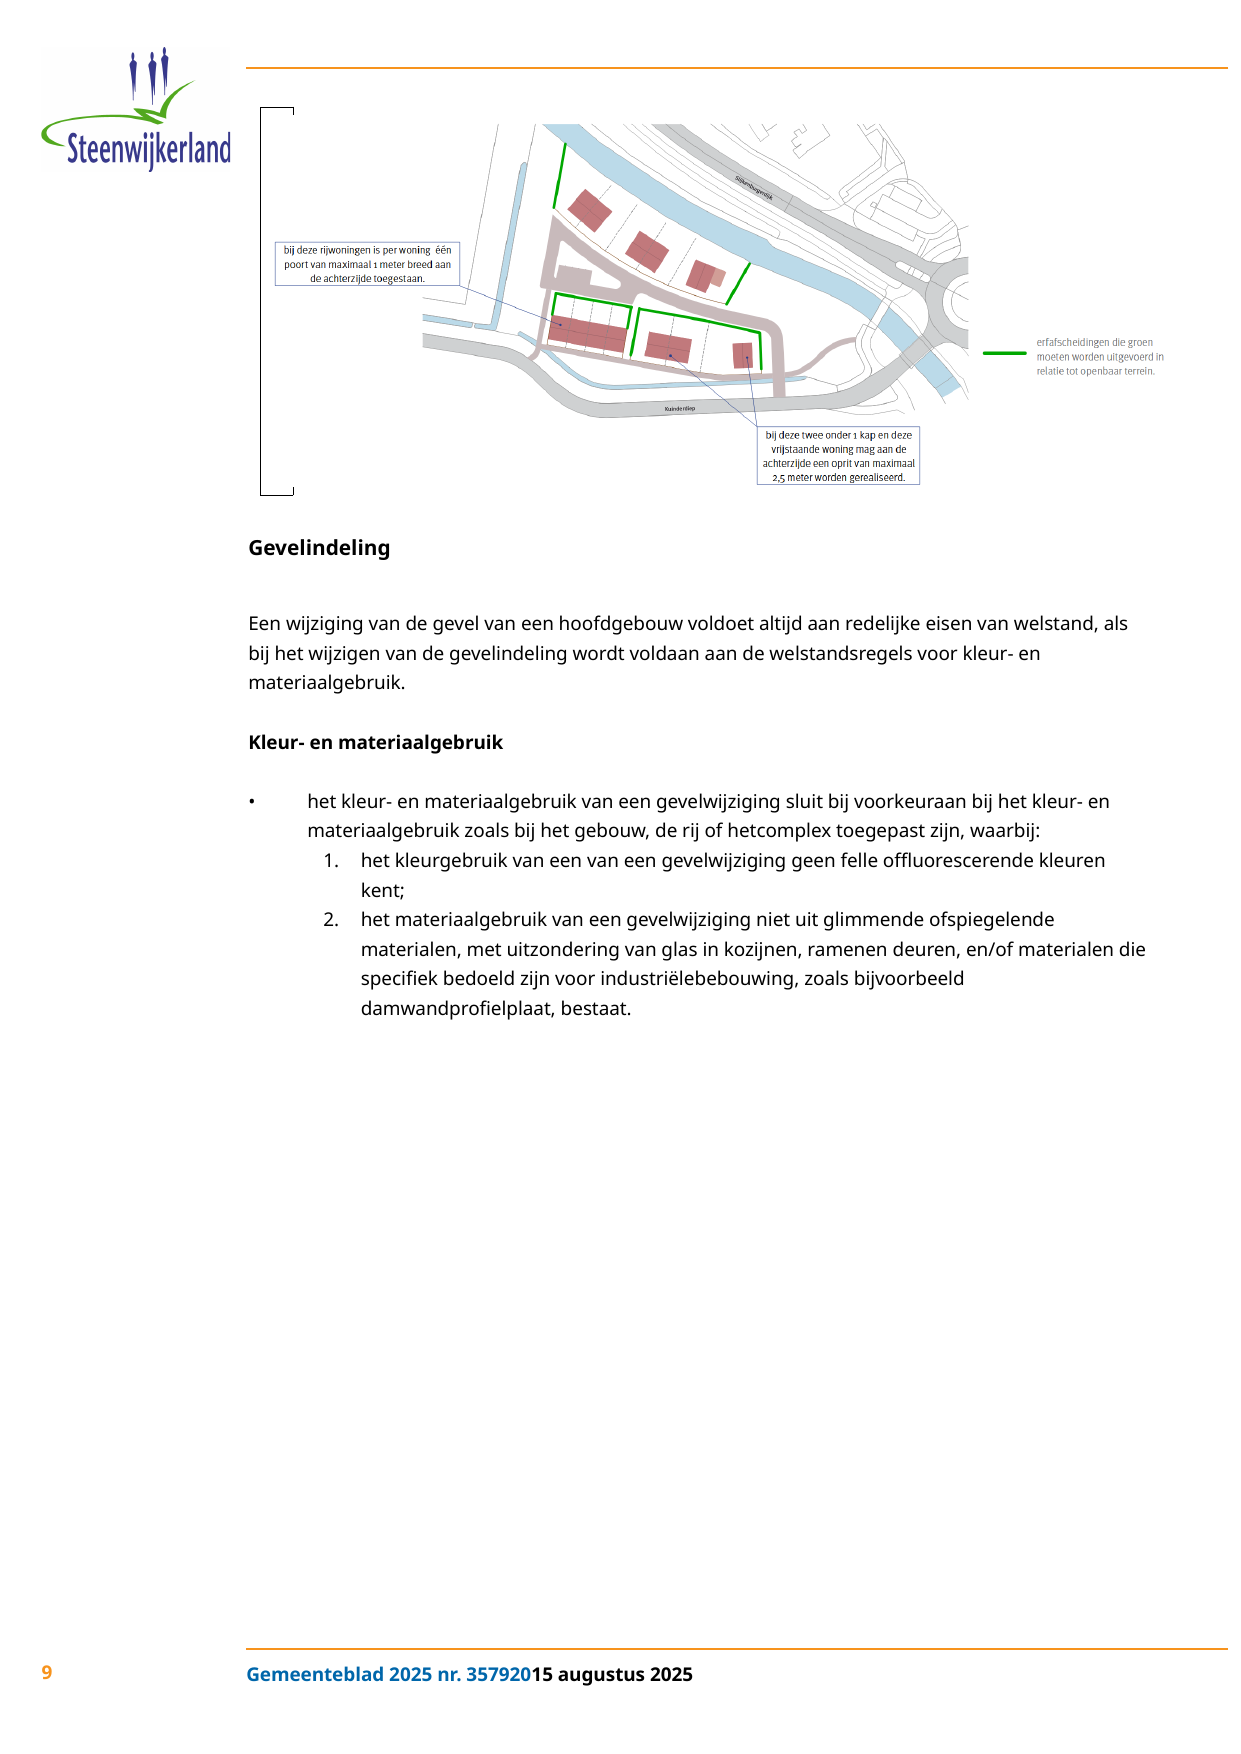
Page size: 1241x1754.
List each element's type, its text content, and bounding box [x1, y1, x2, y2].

picture [41, 47, 231, 172]
table_header Kleur- en materiaalgebruik het kleur- en materiaalgebruik van een gevelwijziging sluit bij voorkeuraan bij het kleur- en materiaalgebruik zoals bij het gebouw, de rij of hetcomplex toegepast zijn, waarbij: het kleurgebruik van een van een gevelwijziging geen felle offluorescerende kleuren kent; het materiaalgebruik van een gevelwijziging niet uit glimmende ofspiegelende materialen, met uitzondering van glas in kozijnen, ramenen deuren, en/of materialen die specifiek bedoeld zijn voor industriëlebebouwing, zoals bijvoorbeeld damwandprofielplaat, bestaat. [248, 729, 1152, 1021]
text Gevelindeling [248, 533, 1152, 561]
picture [268, 115, 1173, 487]
text Een wijziging van de gevel van een hoofdgebouw voldoet altijd aan redelijke eisen van welstand, als bij het wijzigen van de gevelindeling wordt voldaan aan de welstandsregels voor kleur- en materiaalgebruik. [248, 610, 1152, 695]
